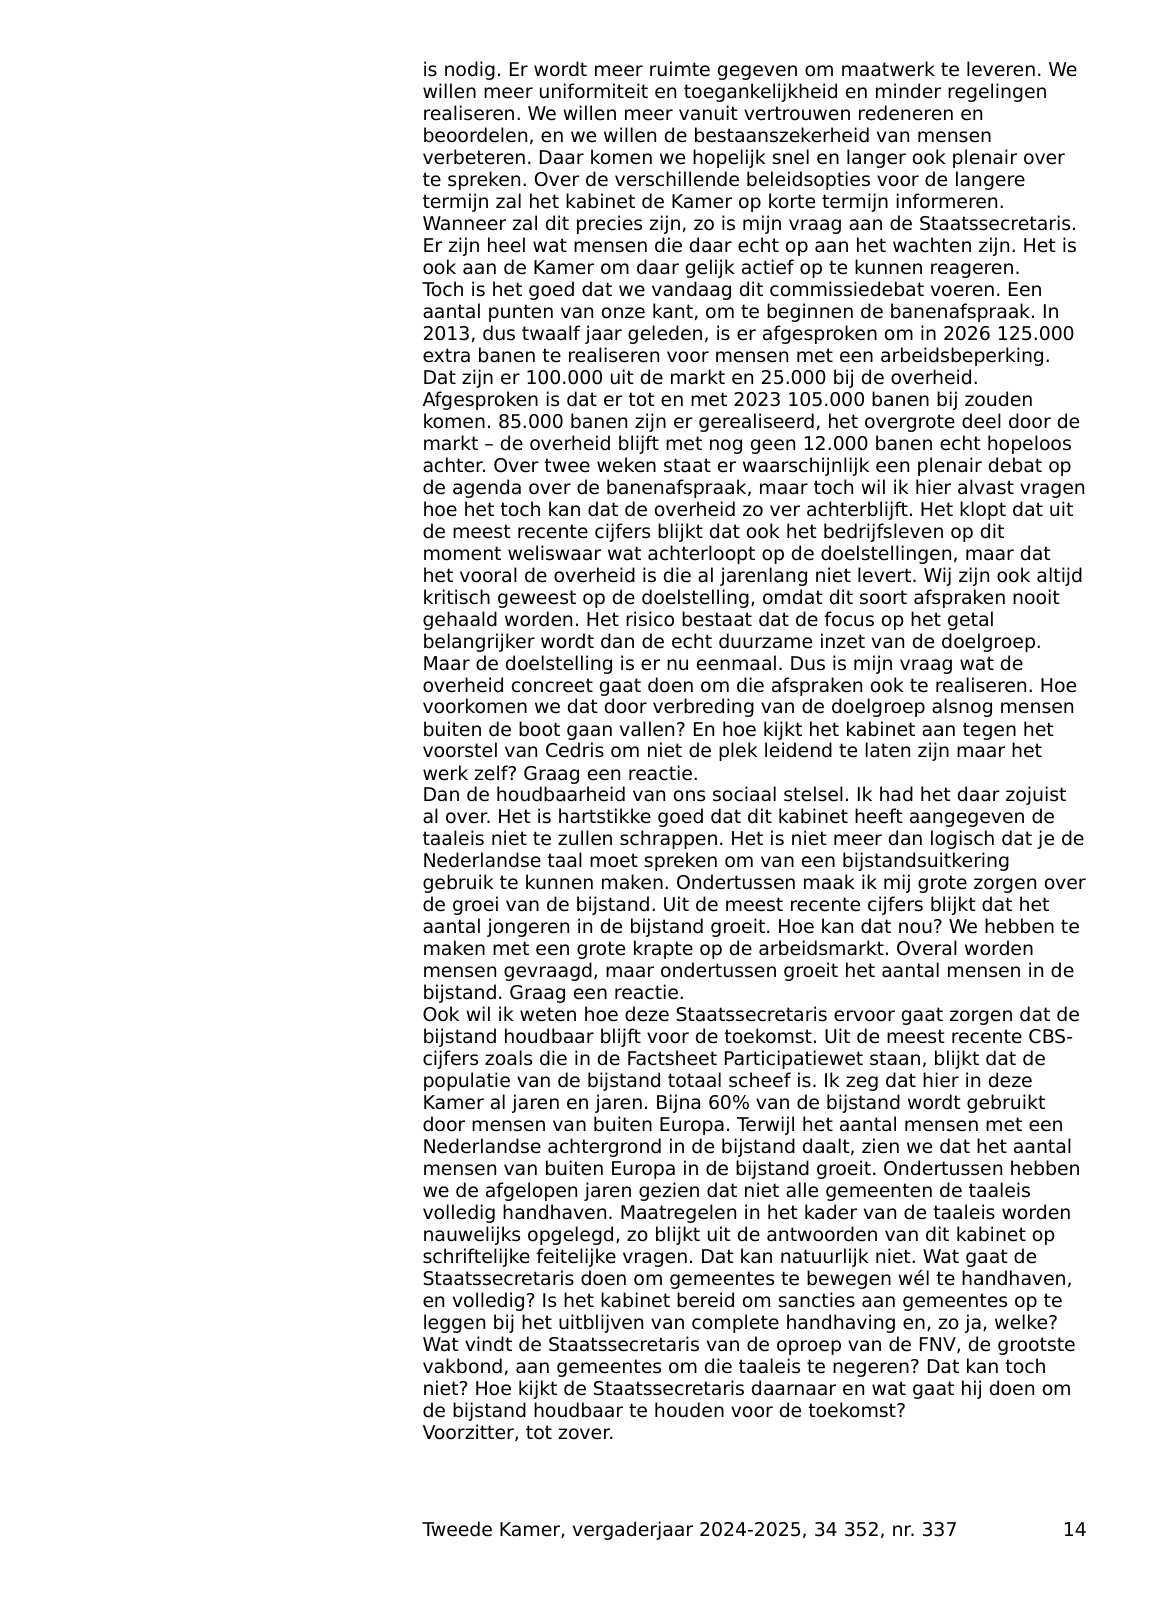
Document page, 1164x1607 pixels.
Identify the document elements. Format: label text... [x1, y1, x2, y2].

text Toch is het goed dat we vandaag dit commissiedebat voeren. Een aantal punten van onze kant, om te beginnen de banenafspraak. In 2013, dus twaalf jaar geleden, is er afgesproken om in 2026 125.000 extra banen te realiseren voor mensen met een arbeidsbeperking. Dat zijn er 100.000 uit de markt en 25.000 bij de overheid. Afgesproken is dat er tot en met 2023 105.000 banen bij zouden komen. 85.000 banen zijn er gerealiseerd, het overgrote deel door de markt – de overheid blijft met nog geen 12.000 banen echt hopeloos achter. Over twee weken staat er waarschijnlijk een plenair debat op de agenda over de banenafspraak, maar toch wil ik hier alvast vragen hoe het toch kan dat de overheid zo ver achterblijft. Het klopt dat uit de meest recente cijfers blijkt dat ook het bedrijfsleven op dit moment weliswaar wat achterloopt op de doelstellingen, maar dat het vooral de overheid is die al jarenlang niet levert. Wij zijn ook altijd kritisch geweest op de doelstelling, omdat dit soort afspraken nooit gehaald worden. Het risico bestaat dat de focus op het getal belangrijker wordt dan de echt duurzame inzet van de doelgroep. Maar de doelstelling is er nu eenmaal. Dus is mijn vraag wat de overheid concreet gaat doen om die afspraken ook te realiseren. Hoe voorkomen we dat door verbreding van de doelgroep alsnog mensen buiten de boot gaan vallen? En hoe kijkt het kabinet aan tegen het voorstel van Cedris om niet de plek leidend te laten zijn maar het werk zelf? Graag een reactie. [422, 279, 1087, 784]
text Dan de houdbaarheid van ons sociaal stelsel. Ik had het daar zojuist al over. Het is hartstikke goed dat dit kabinet heeft aangegeven de taaleis niet te zullen schrappen. Het is niet meer dan logisch dat je de Nederlandse taal moet spreken om van een bijstandsuitkering gebruik te kunnen maken. Ondertussen maak ik mij grote zorgen over de groei van de bijstand. Uit de meest recente cijfers blijkt dat het aantal jongeren in de bijstand groeit. Hoe kan dat nou? We hebben te maken met een grote krapte op de arbeidsmarkt. Overal worden mensen gevraagd, maar ondertussen groeit het aantal mensen in de bijstand. Graag een reactie. [422, 784, 1087, 1004]
text Voorzitter, tot zover. [422, 1422, 1087, 1444]
text is nodig. Er wordt meer ruimte gegeven om maatwerk te leveren. We willen meer uniformiteit en toegankelijkheid en minder regelingen realiseren. We willen meer vanuit vertrouwen redeneren en beoordelen, en we willen de bestaanszekerheid van mensen verbeteren. Daar komen we hopelijk snel en langer ook plenair over te spreken. Over de verschillende beleidsopties voor de langere termijn zal het kabinet de Kamer op korte termijn informeren. Wanneer zal dit precies zijn, zo is mijn vraag aan de Staatssecretaris. Er zijn heel wat mensen die daar echt op aan het wachten zijn. Het is ook aan de Kamer om daar gelijk actief op te kunnen reageren. [422, 59, 1087, 279]
text Ook wil ik weten hoe deze Staatssecretaris ervoor gaat zorgen dat de bijstand houdbaar blijft voor de toekomst. Uit de meest recente CBS-cijfers zoals die in de Factsheet Participatiewet staan, blijkt dat de populatie van de bijstand totaal scheef is. Ik zeg dat hier in deze Kamer al jaren en jaren. Bijna 60% van de bijstand wordt gebruikt door mensen van buiten Europa. Terwijl het aantal mensen met een Nederlandse achtergrond in de bijstand daalt, zien we dat het aantal mensen van buiten Europa in de bijstand groeit. Ondertussen hebben we de afgelopen jaren gezien dat niet alle gemeenten de taaleis volledig handhaven. Maatregelen in het kader van de taaleis worden nauwelijks opgelegd, zo blijkt uit de antwoorden van dit kabinet op schriftelijke feitelijke vragen. Dat kan natuurlijk niet. Wat gaat de Staatssecretaris doen om gemeentes te bewegen wél te handhaven, en volledig? Is het kabinet bereid om sancties aan gemeentes op te leggen bij het uitblijven van complete handhaving en, zo ja, welke? Wat vindt de Staatssecretaris van de oproep van de FNV, de grootste vakbond, aan gemeentes om die taaleis te negeren? Dat kan toch niet? Hoe kijkt de Staatssecretaris daarnaar en wat gaat hij doen om de bijstand houdbaar te houden voor de toekomst? [422, 1004, 1087, 1422]
